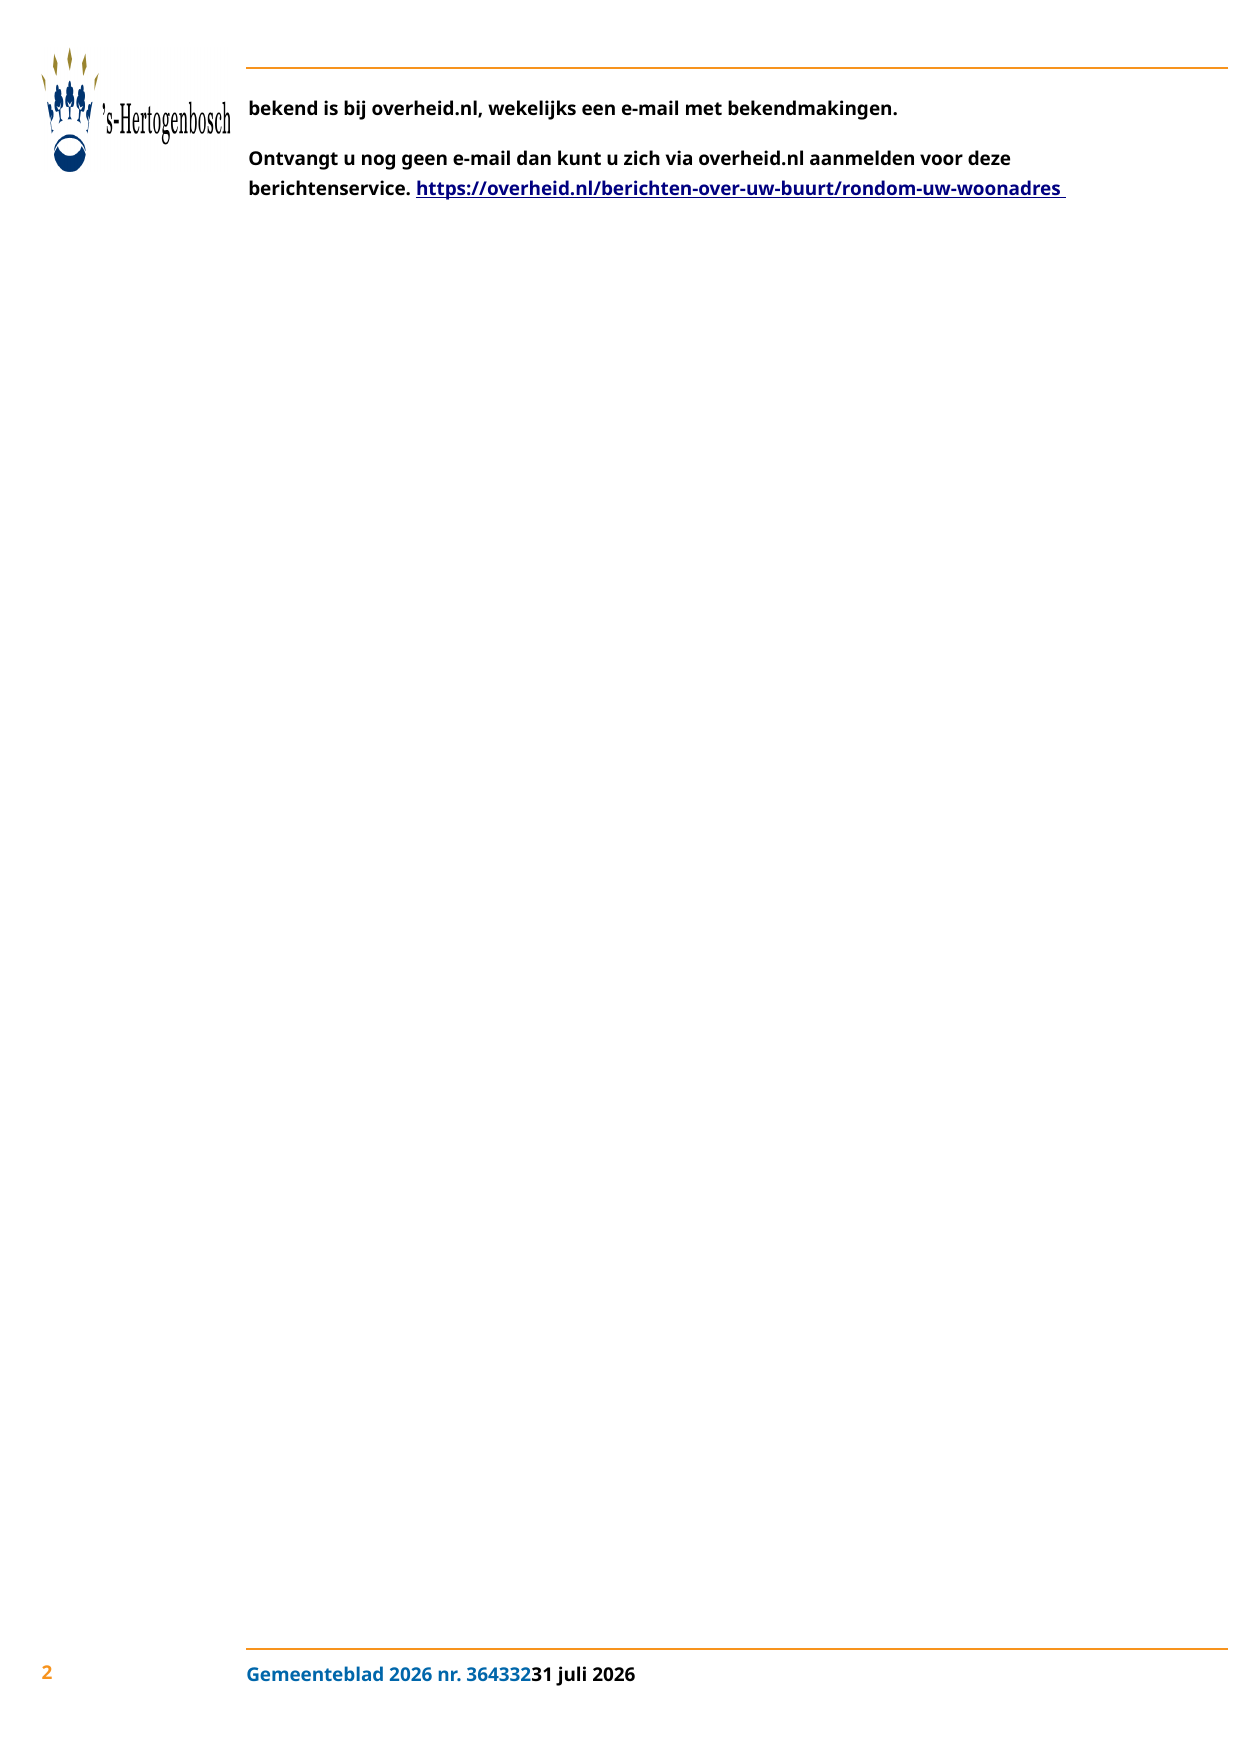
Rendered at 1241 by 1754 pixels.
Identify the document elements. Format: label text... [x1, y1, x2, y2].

text bekend is bij overheid.nl, wekelijks een e-mail met bekendmakingen. [248, 95, 1152, 121]
text Ontvangt u nog geen e-mail dan kunt u zich via overheid.nl aanmelden voor deze berichtenservice. https://overheid.nl/berichten-over-uw-buurt/rondom-uw-woonadres [248, 145, 1152, 201]
picture [41, 47, 231, 172]
